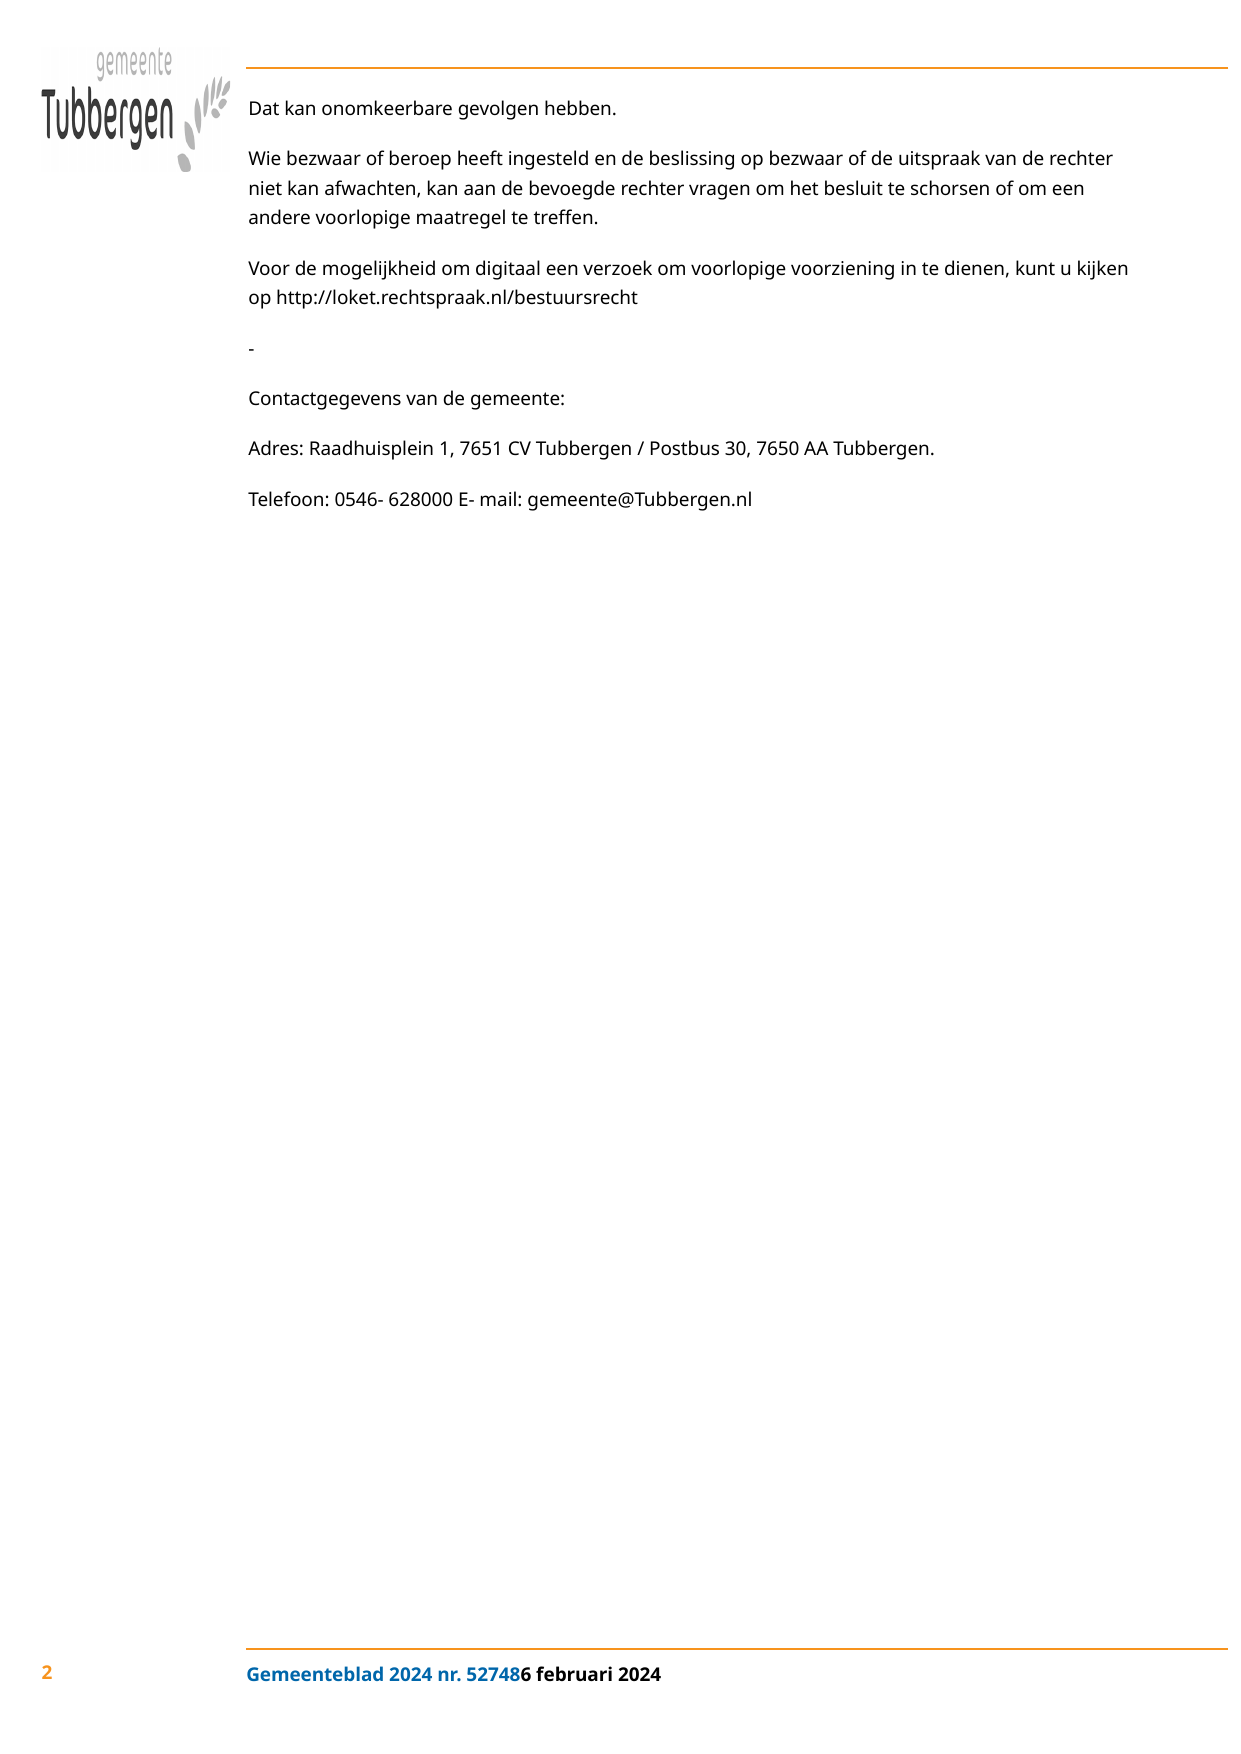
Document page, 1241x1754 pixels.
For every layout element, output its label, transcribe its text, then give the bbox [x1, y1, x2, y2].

text Voor de mogelijkheid om digitaal een verzoek om voorlopige voorziening in te dienen, kunt u kijken op http://loket.rechtspraak.nl/bestuursrecht [248, 255, 1152, 310]
text Contactgegevens van de gemeente: [248, 385, 1152, 411]
text Dat kan onomkeerbare gevolgen hebben. [248, 95, 1152, 121]
text Wie bezwaar of beroep heeft ingesteld en de beslissing op bezwaar of de uitspraak van de rechter niet kan afwachten, kan aan de bevoegde rechter vragen om het besluit te schorsen of om een andere voorlopige maatregel te treffen. [248, 145, 1152, 230]
text Telefoon: 0546- 628000 E- mail: gemeente@Tubbergen.nl [248, 486, 1152, 512]
text Adres: Raadhuisplein 1, 7651 CV Tubbergen / Postbus 30, 7650 AA Tubbergen. [248, 436, 1152, 461]
text - [248, 335, 1152, 361]
picture [41, 47, 231, 172]
